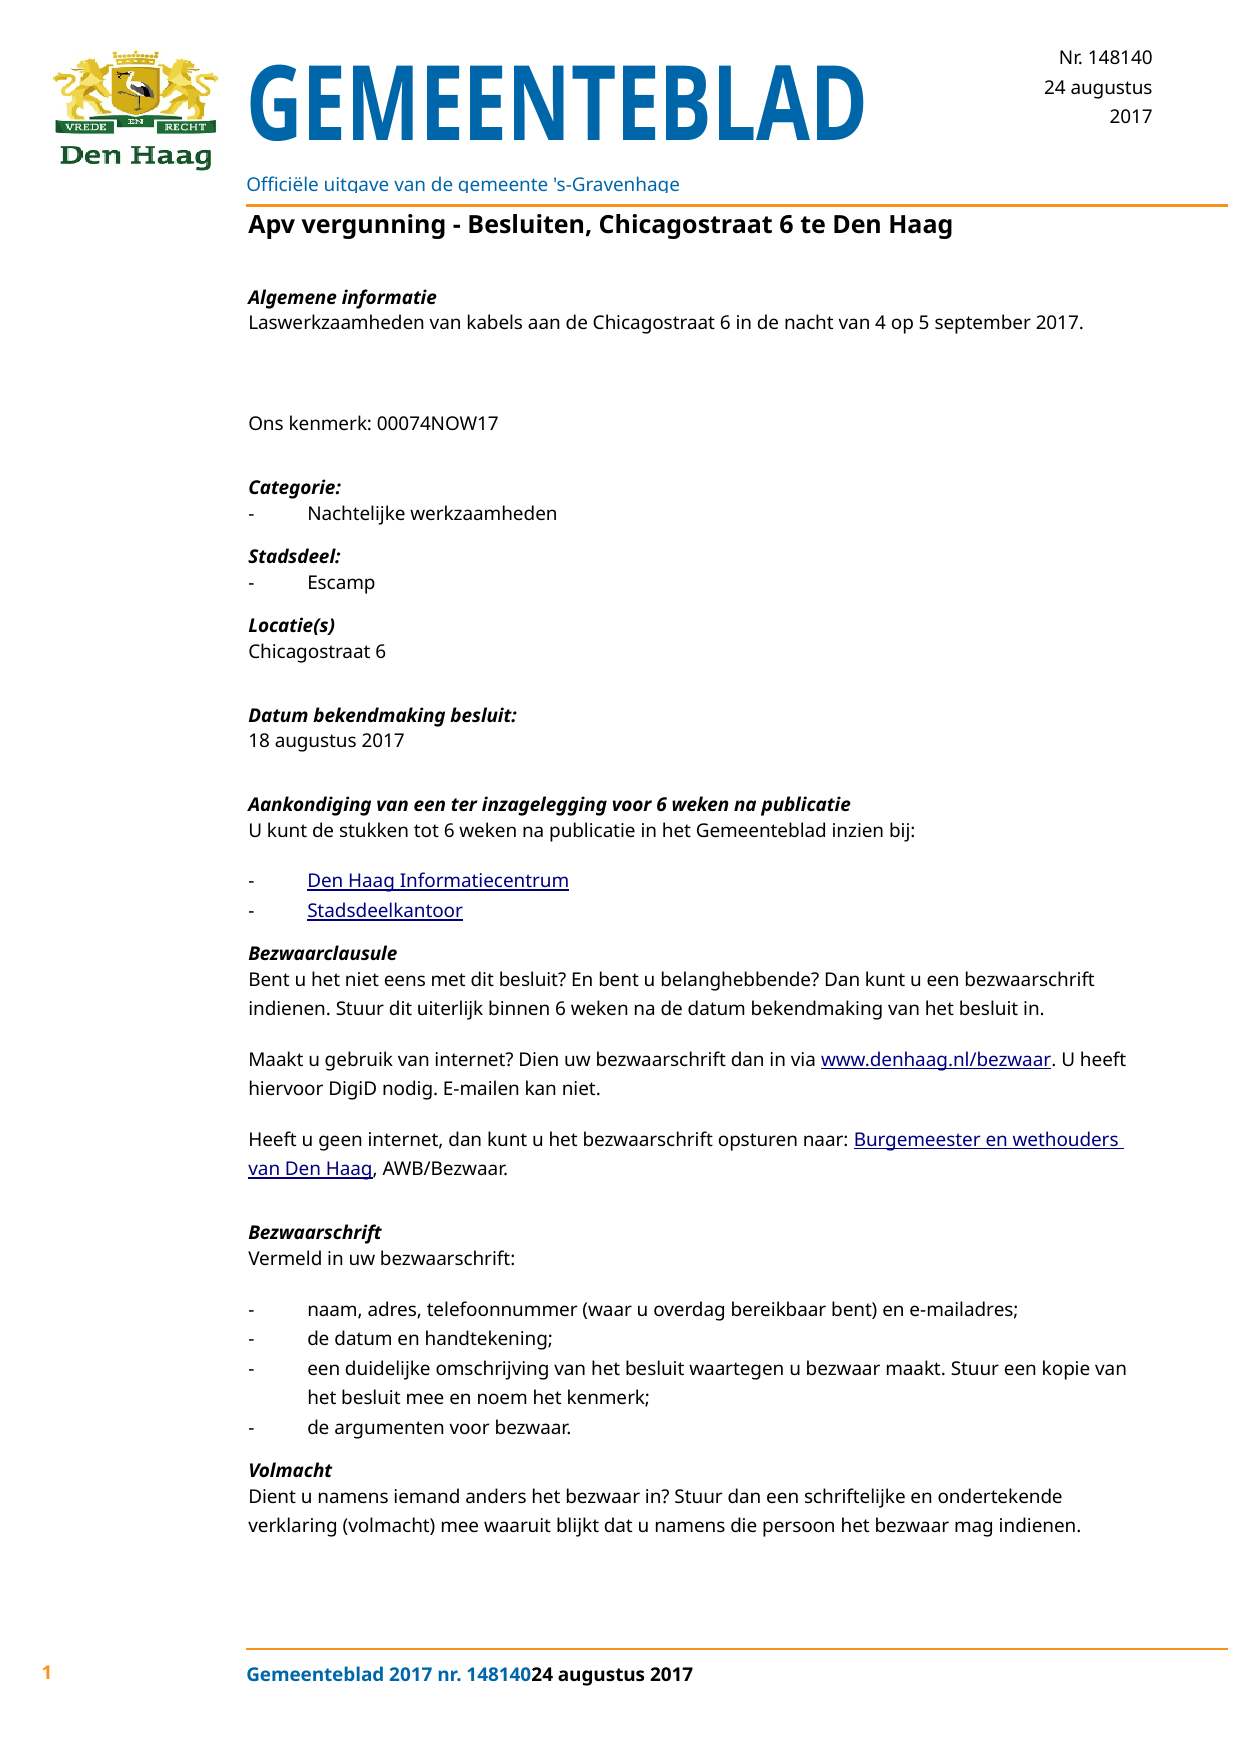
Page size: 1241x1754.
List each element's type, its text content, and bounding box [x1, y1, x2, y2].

list de datum en handtekening; [248, 1325, 1152, 1351]
text 18 augustus 2017 [248, 727, 1152, 753]
text Chicagostraat 6 [248, 638, 1152, 663]
list Nachtelijke werkzaamheden [248, 500, 1152, 526]
text Bent u het niet eens met dit besluit? En bent u belanghebbende? Dan kunt u een bezwaarschrift indienen. Stuur dit uiterlijk binnen 6 weken na de datum bekendmaking van het besluit in. [248, 966, 1152, 1021]
text Bezwaarclausule [248, 940, 1152, 966]
text Locatie(s) [248, 612, 1152, 638]
list de argumenten voor bezwaar. [248, 1414, 1152, 1440]
text Algemene informatie [248, 284, 1152, 309]
text Datum bekendmaking besluit: [248, 702, 1152, 727]
list Escamp [248, 569, 1152, 595]
text Dient u namens iemand anders het bezwaar in? Stuur dan een schriftelijke en ondertekende verklaring (volmacht) mee waaruit blijkt dat u namens die persoon het bezwaar mag indienen. [248, 1483, 1152, 1538]
picture [41, 47, 231, 172]
list een duidelijke omschrijving van het besluit waartegen u bezwaar maakt. Stuur een kopie van het besluit mee en noem het kenmerk; [248, 1355, 1152, 1410]
text Aankondiging van een ter inzagelegging voor 6 weken na publicatie [248, 791, 1152, 817]
text Volmacht [248, 1457, 1152, 1483]
text Maakt u gebruik van internet? Dien uw bezwaarschrift dan in via www.denhaag.nl/bezwaar. U heeft hiervoor DigiD nodig. E-mailen kan niet. [248, 1046, 1152, 1101]
text Laswerkzaamheden van kabels aan de Chicagostraat 6 in de nacht van 4 op 5 september 2017. [248, 309, 1152, 335]
text Vermeld in uw bezwaarschrift: [248, 1245, 1152, 1271]
text Stadsdeel: [248, 543, 1152, 569]
text U kunt de stukken tot 6 weken na publicatie in het Gemeenteblad inzien bij: [248, 817, 1152, 843]
text Heeft u geen internet, dan kunt u het bezwaarschrift opsturen naar: Burgemeester en wethouders van Den Haag, AWB/Bezwaar. [248, 1126, 1152, 1181]
text Apv vergunning - Besluiten, Chicagostraat 6 te Den Haag [248, 207, 1152, 241]
list naam, adres, telefoonnummer (waar u overdag bereikbaar bent) en e-mailadres; [248, 1296, 1152, 1321]
text Bezwaarschrift [248, 1219, 1152, 1245]
text Ons kenmerk: 00074NOW17 [248, 410, 1152, 436]
text Categorie: [248, 474, 1152, 500]
list Stadsdeelkantoor [248, 897, 1152, 923]
list Den Haag Informatiecentrum [248, 868, 1152, 893]
